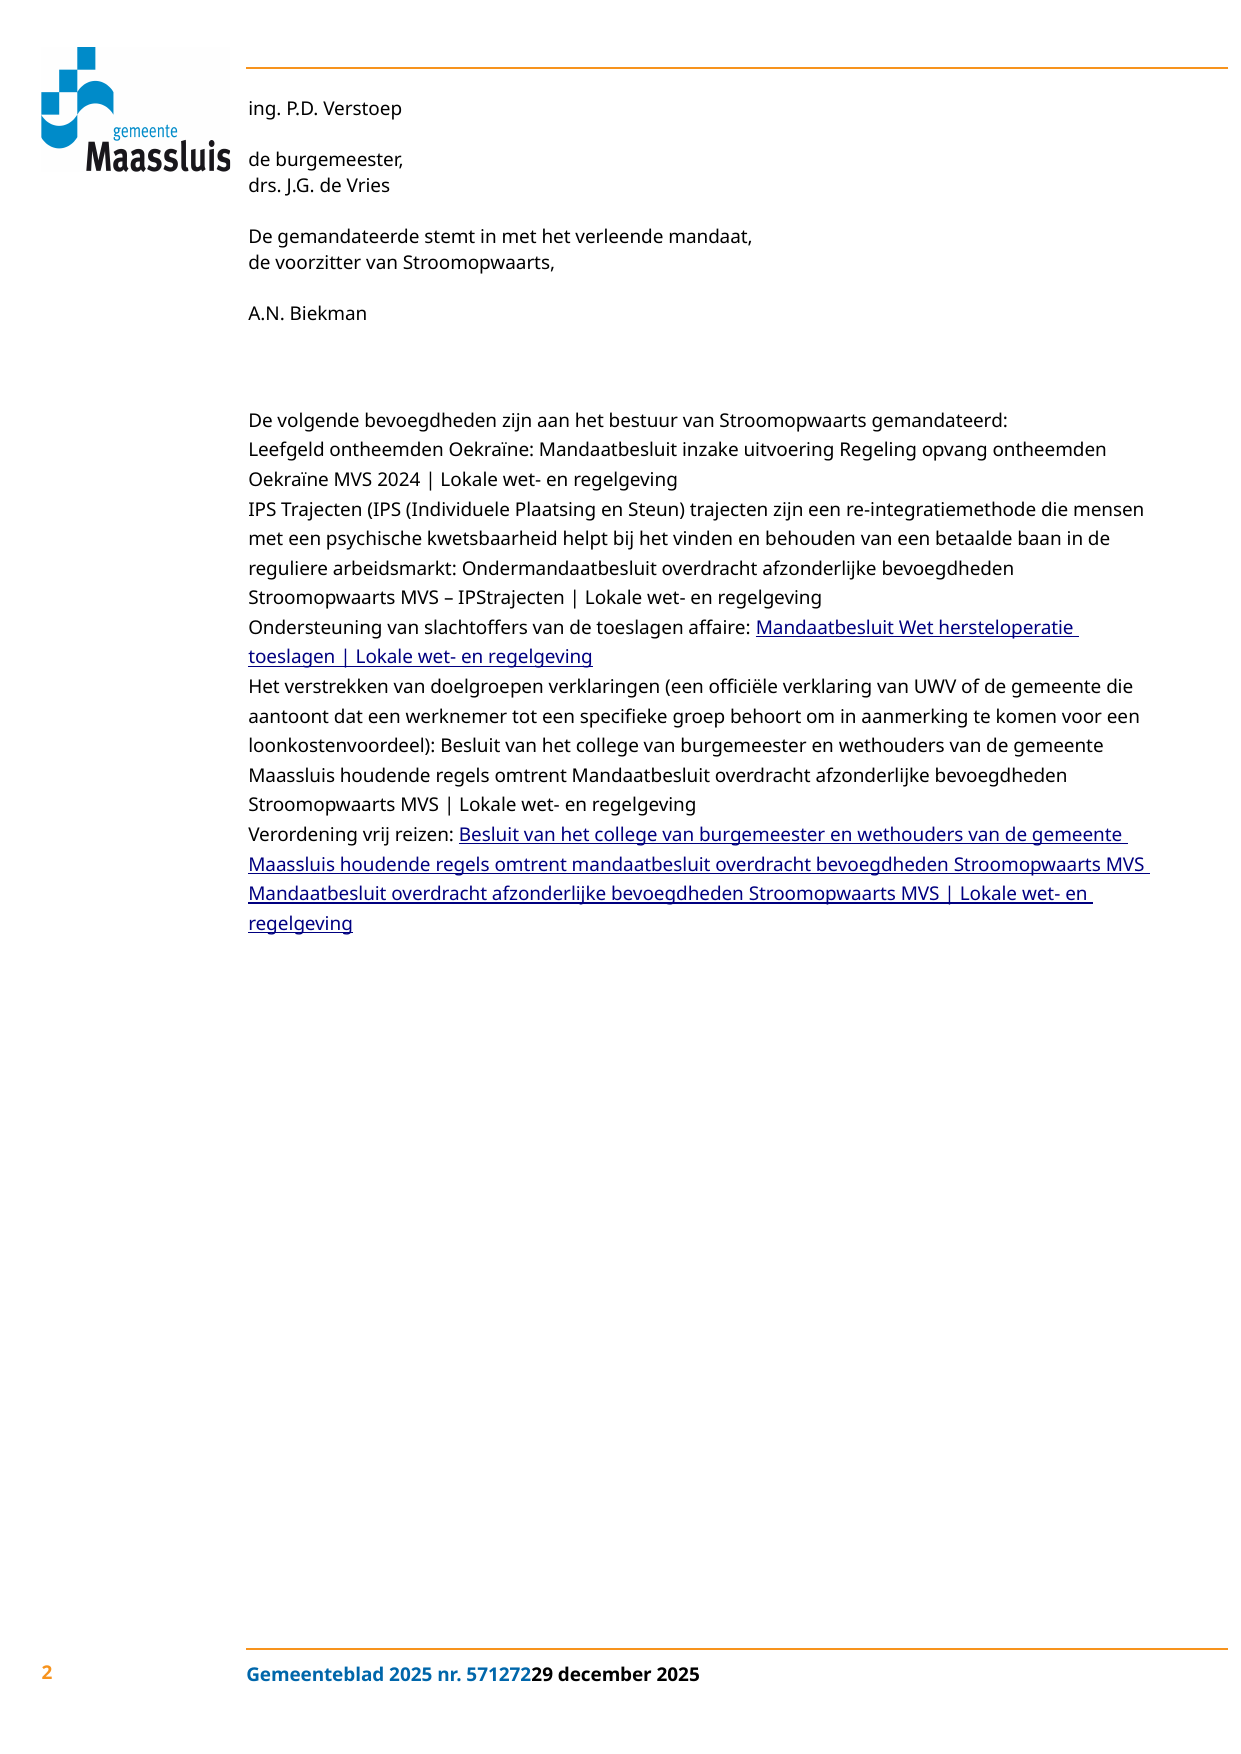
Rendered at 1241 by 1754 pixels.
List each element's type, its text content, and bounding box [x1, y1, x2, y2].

text Verordening vrij reizen: Besluit van het college van burgemeester en wethouders van de gemeente Maassluis houdende regels omtrent mandaatbesluit overdracht bevoegdheden Stroomopwaarts MVS Mandaatbesluit overdracht afzonderlijke bevoegdheden Stroomopwaarts MVS | Lokale wet- en regelgeving [248, 821, 1152, 936]
text IPS Trajecten (IPS (Individuele Plaatsing en Steun) trajecten zijn een re-integratiemethode die mensen met een psychische kwetsbaarheid helpt bij het vinden en behouden van een betaalde baan in de reguliere arbeidsmarkt: Ondermandaatbesluit overdracht afzonderlijke bevoegdheden Stroomopwaarts MVS – IPStrajecten | Lokale wet- en regelgeving [248, 496, 1152, 610]
text de burgemeester, [248, 146, 1152, 172]
picture [41, 47, 77, 92]
text A.N. Biekman [248, 301, 1152, 326]
text Leefgeld ontheemden Oekraïne: Mandaatbesluit inzake uitvoering Regeling opvang ontheemden Oekraïne MVS 2024 | Lokale wet- en regelgeving [248, 437, 1152, 492]
text drs. J.G. de Vries [248, 172, 1152, 198]
text de voorzitter van Stroomopwaarts, [248, 249, 1152, 275]
text De volgende bevoegdheden zijn aan het bestuur van Stroomopwaarts gemandateerd: [248, 407, 1152, 433]
text Ondersteuning van slachtoffers van de toeslagen affaire: Mandaatbesluit Wet hersteloperatie toeslagen | Lokale wet- en regelgeving [248, 614, 1152, 669]
picture [41, 47, 231, 172]
text De gemandateerde stemt in met het verleende mandaat, [248, 223, 1152, 249]
text ing. P.D. Verstoep [248, 95, 1152, 121]
text Het verstrekken van doelgroepen verklaringen (een officiële verklaring van UWV of de gemeente die aantoont dat een werknemer tot een specifieke groep behoort om in aanmerking te komen voor een loonkostenvoordeel): Besluit van het college van burgemeester en wethouders van de gemeente Maassluis houdende regels omtrent Mandaatbesluit overdracht afzonderlijke bevoegdheden Stroomopwaarts MVS | Lokale wet- en regelgeving [248, 673, 1152, 817]
